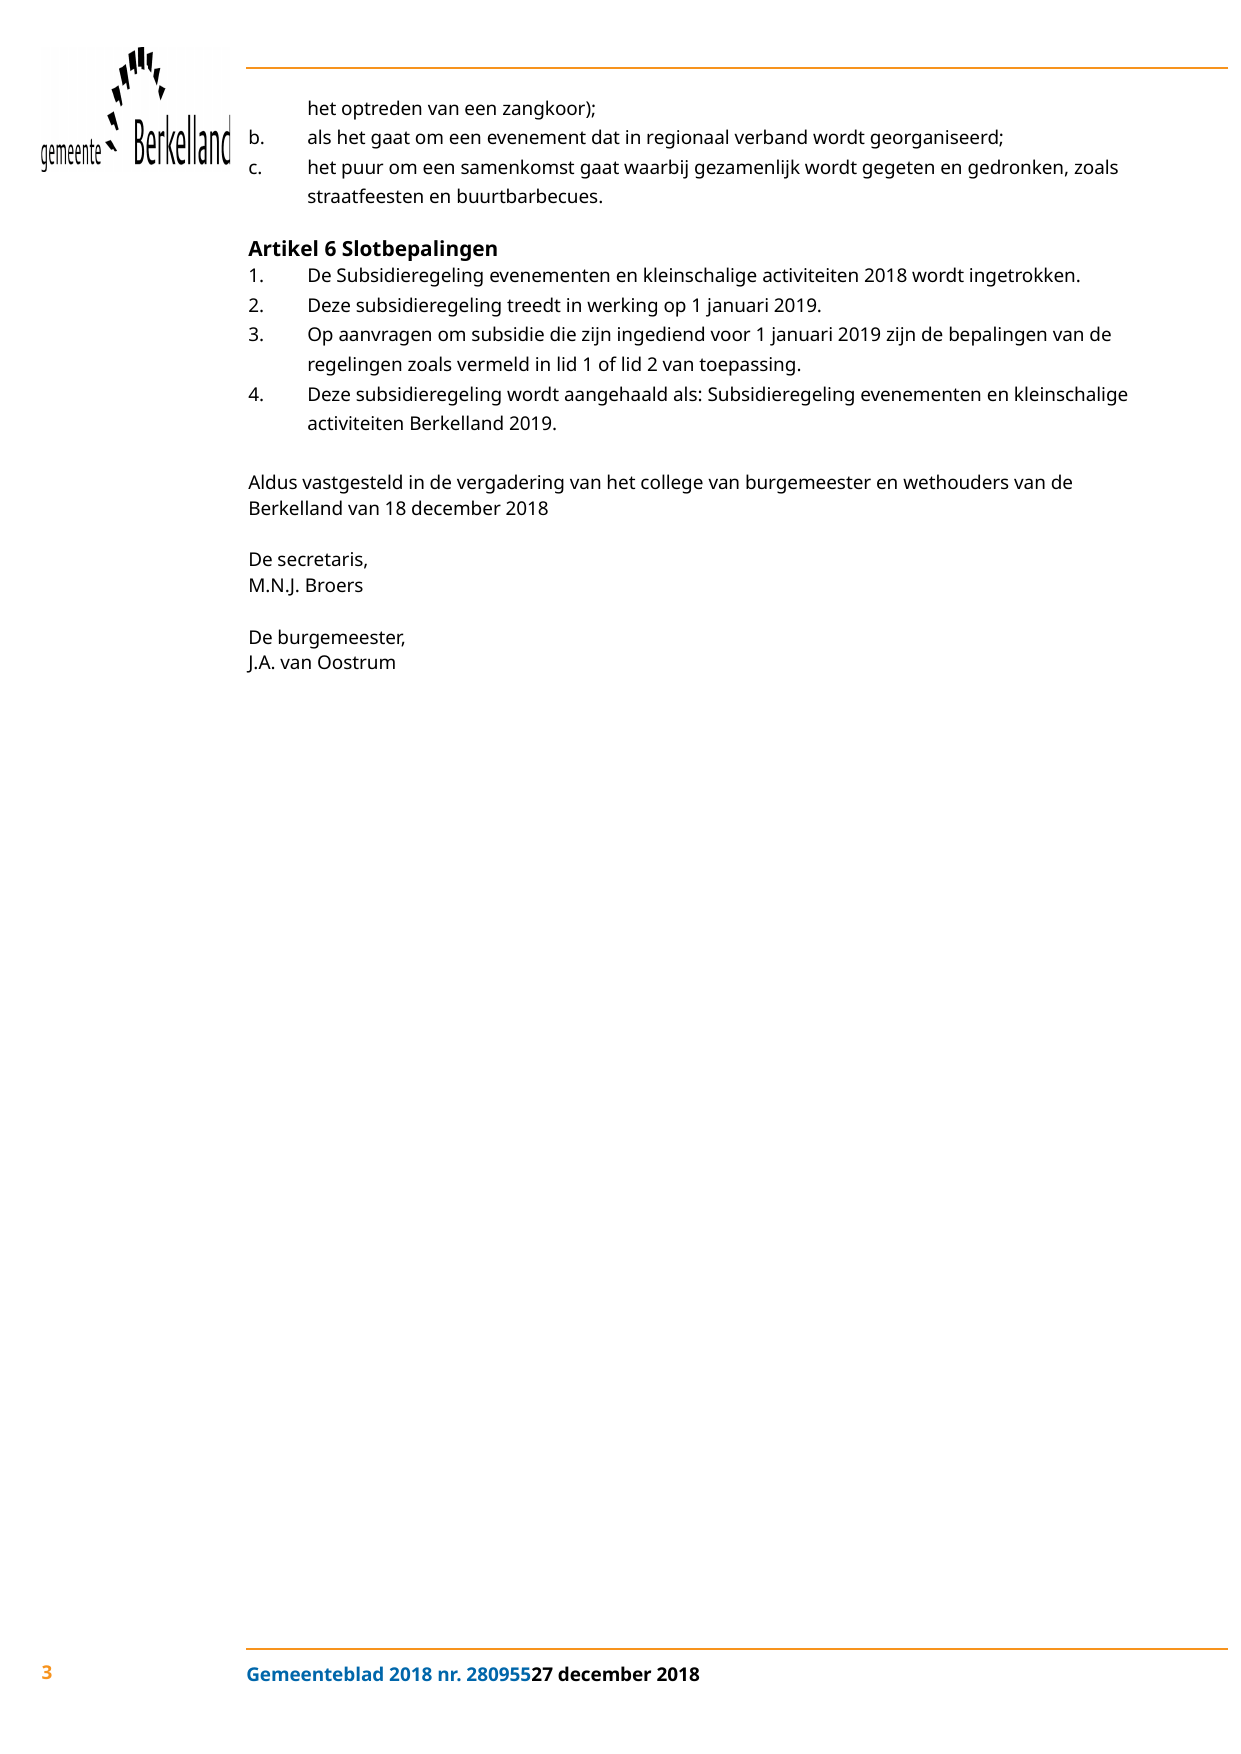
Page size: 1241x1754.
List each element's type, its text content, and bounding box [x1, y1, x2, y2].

text J.A. van Oostrum [248, 649, 1152, 675]
list het optreden van een zangkoor); [248, 95, 1152, 121]
list Op aanvragen om subsidie die zijn ingediend voor 1 januari 2019 zijn de bepalingen van de regelingen zoals vermeld in lid 1 of lid 2 van toepassing. [248, 322, 1152, 377]
text De secretaris, [248, 547, 1152, 572]
list als het gaat om een evenement dat in regionaal verband wordt georganiseerd; [248, 124, 1152, 150]
text M.N.J. Broers [248, 572, 1152, 598]
list Deze subsidieregeling wordt aangehaald als: Subsidieregeling evenementen en kleinschalige activiteiten Berkelland 2019. [248, 381, 1152, 436]
text Artikel 6 Slotbepalingen [248, 234, 1152, 262]
list Deze subsidieregeling treedt in werking op 1 januari 2019. [248, 292, 1152, 318]
list het puur om een samenkomst gaat waarbij gezamenlijk wordt gegeten en gedronken, zoals straatfeesten en buurtbarbecues. [248, 154, 1152, 209]
text De burgemeester, [248, 624, 1152, 649]
list De Subsidieregeling evenementen en kleinschalige activiteiten 2018 wordt ingetrokken. [248, 262, 1152, 288]
picture [41, 47, 231, 172]
text Aldus vastgesteld in de vergadering van het college van burgemeester en wethouders van de Berkelland van 18 december 2018 [248, 469, 1152, 521]
